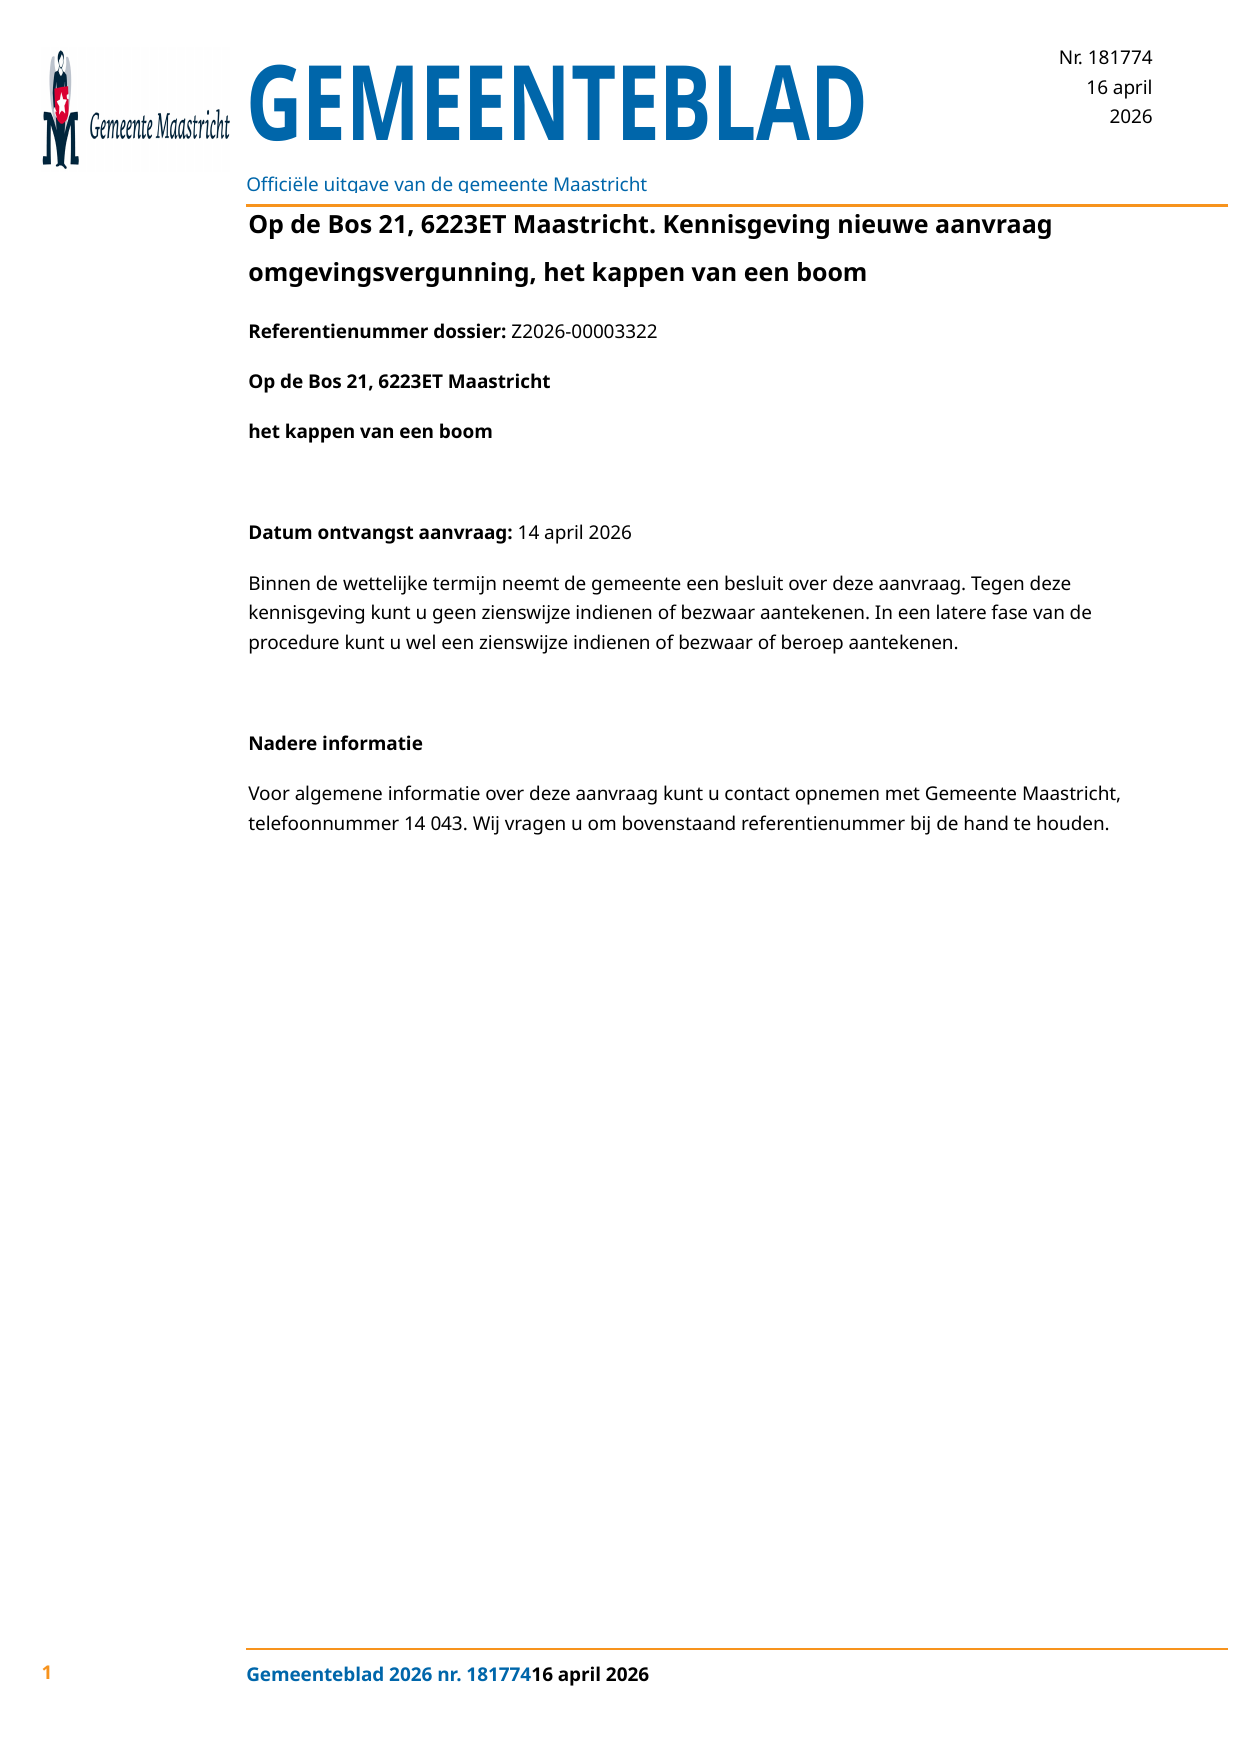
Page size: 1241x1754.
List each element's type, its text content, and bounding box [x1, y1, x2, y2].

text Nadere informatie [248, 730, 1152, 756]
text het kappen van een boom [248, 419, 1152, 444]
text Referentienummer dossier: Z2026-00003322 [248, 318, 1152, 344]
text Datum ontvangst aanvraag: 14 april 2026 [248, 519, 1152, 545]
text Binnen de wettelijke termijn neemt de gemeente een besluit over deze aanvraag. Tegen deze kennisgeving kunt u geen zienswijze indienen of bezwaar aantekenen. In een latere fase van de procedure kunt u wel een zienswijze indienen of bezwaar of beroep aantekenen. [248, 570, 1152, 655]
text Op de Bos 21, 6223ET Maastricht [248, 368, 1152, 394]
picture [41, 47, 231, 172]
text Op de Bos 21, 6223ET Maastricht. Kennisgeving nieuwe aanvraag omgevingsvergunning, het kappen van een boom [248, 207, 1152, 288]
text Voor algemene informatie over deze aanvraag kunt u contact opnemen met Gemeente Maastricht, telefoonnummer 14 043. Wij vragen u om bovenstaand referentienummer bij de hand te houden. [248, 780, 1152, 836]
